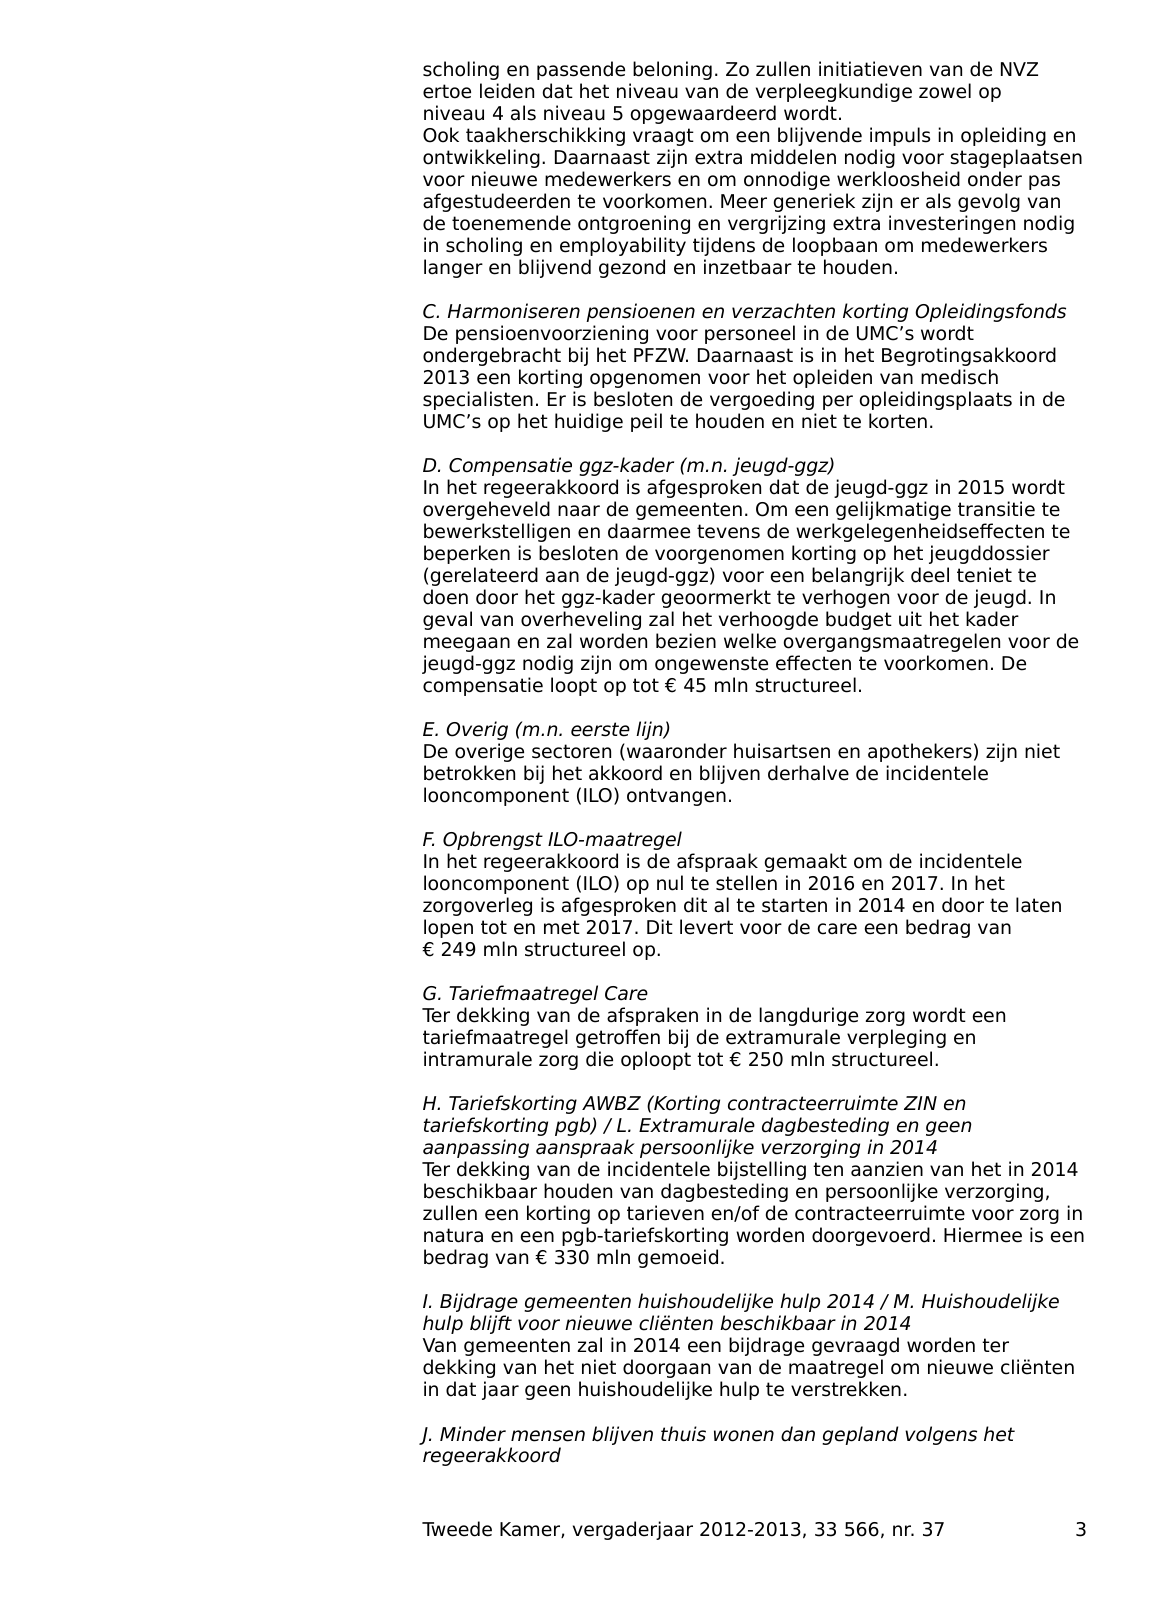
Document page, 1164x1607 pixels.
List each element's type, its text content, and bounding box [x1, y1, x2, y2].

text De overige sectoren (waaronder huisartsen en apothekers) zijn niet betrokken bij het akkoord en blijven derhalve de incidentele looncomponent (ILO) ontvangen. [422, 741, 1087, 807]
text In het regeerakkoord is de afspraak gemaakt om de incidentele looncomponent (ILO) op nul te stellen in 2016 en 2017. In het zorgoverleg is afgesproken dit al te starten in 2014 en door te laten lopen tot en met 2017. Dit levert voor de care een bedrag van € 249 mln structureel op. [422, 851, 1087, 961]
text G. Tariefmaatregel Care [422, 983, 1087, 1005]
text J. Minder mensen blijven thuis wonen dan gepland volgens het regeerakkoord [422, 1423, 1087, 1467]
text C. Harmoniseren pensioenen en verzachten korting Opleidingsfonds [422, 301, 1087, 323]
text I. Bijdrage gemeenten huishoudelijke hulp 2014 / M. Huishoudelijke hulp blijft voor nieuwe cliënten beschikbaar in 2014 [422, 1291, 1087, 1335]
text Van gemeenten zal in 2014 een bijdrage gevraagd worden ter dekking van het niet doorgaan van de maatregel om nieuwe cliënten in dat jaar geen huishoudelijke hulp te verstrekken. [422, 1335, 1087, 1401]
text F. Opbrengst ILO-maatregel [422, 829, 1087, 851]
text scholing en passende beloning. Zo zullen initiatieven van de NVZ ertoe leiden dat het niveau van de verpleegkundige zowel op niveau 4 als niveau 5 opgewaardeerd wordt. [422, 59, 1087, 125]
text D. Compensatie ggz-kader (m.n. jeugd-ggz) [422, 455, 1087, 477]
text Ook taakherschikking vraagt om een blijvende impuls in opleiding en ontwikkeling. Daarnaast zijn extra middelen nodig voor stageplaatsen voor nieuwe medewerkers en om onnodige werkloosheid onder pas afgestudeerden te voorkomen. Meer generiek zijn er als gevolg van de toenemende ontgroening en vergrijzing extra investeringen nodig in scholing en employability tijdens de loopbaan om medewerkers langer en blijvend gezond en inzetbaar te houden. [422, 125, 1087, 279]
text Ter dekking van de incidentele bijstelling ten aanzien van het in 2014 beschikbaar houden van dagbesteding en persoonlijke verzorging, zullen een korting op tarieven en/of de contracteerruimte voor zorg in natura en een pgb-tariefskorting worden doorgevoerd. Hiermee is een bedrag van € 330 mln gemoeid. [422, 1159, 1087, 1269]
text De pensioenvoorziening voor personeel in de UMC’s wordt ondergebracht bij het PFZW. Daarnaast is in het Begrotingsakkoord 2013 een korting opgenomen voor het opleiden van medisch specialisten. Er is besloten de vergoeding per opleidingsplaats in de UMC’s op het huidige peil te houden en niet te korten. [422, 323, 1087, 433]
text In het regeerakkoord is afgesproken dat de jeugd-ggz in 2015 wordt overgeheveld naar de gemeenten. Om een gelijkmatige transitie te bewerkstelligen en daarmee tevens de werkgelegenheidseffecten te beperken is besloten de voorgenomen korting op het jeugddossier (gerelateerd aan de jeugd-ggz) voor een belangrijk deel teniet te doen door het ggz-kader geoormerkt te verhogen voor de jeugd. In geval van overheveling zal het verhoogde budget uit het kader meegaan en zal worden bezien welke overgangsmaatregelen voor de jeugd-ggz nodig zijn om ongewenste effecten te voorkomen. De compensatie loopt op tot € 45 mln structureel. [422, 477, 1087, 697]
text H. Tariefskorting AWBZ (Korting contracteerruimte ZIN en tariefskorting pgb) / L. Extramurale dagbesteding en geen aanpassing aanspraak persoonlijke verzorging in 2014 [422, 1093, 1087, 1159]
text E. Overig (m.n. eerste lijn) [422, 719, 1087, 741]
text Ter dekking van de afspraken in de langdurige zorg wordt een tariefmaatregel getroffen bij de extramurale verpleging en intramurale zorg die oploopt tot € 250 mln structureel. [422, 1005, 1087, 1071]
